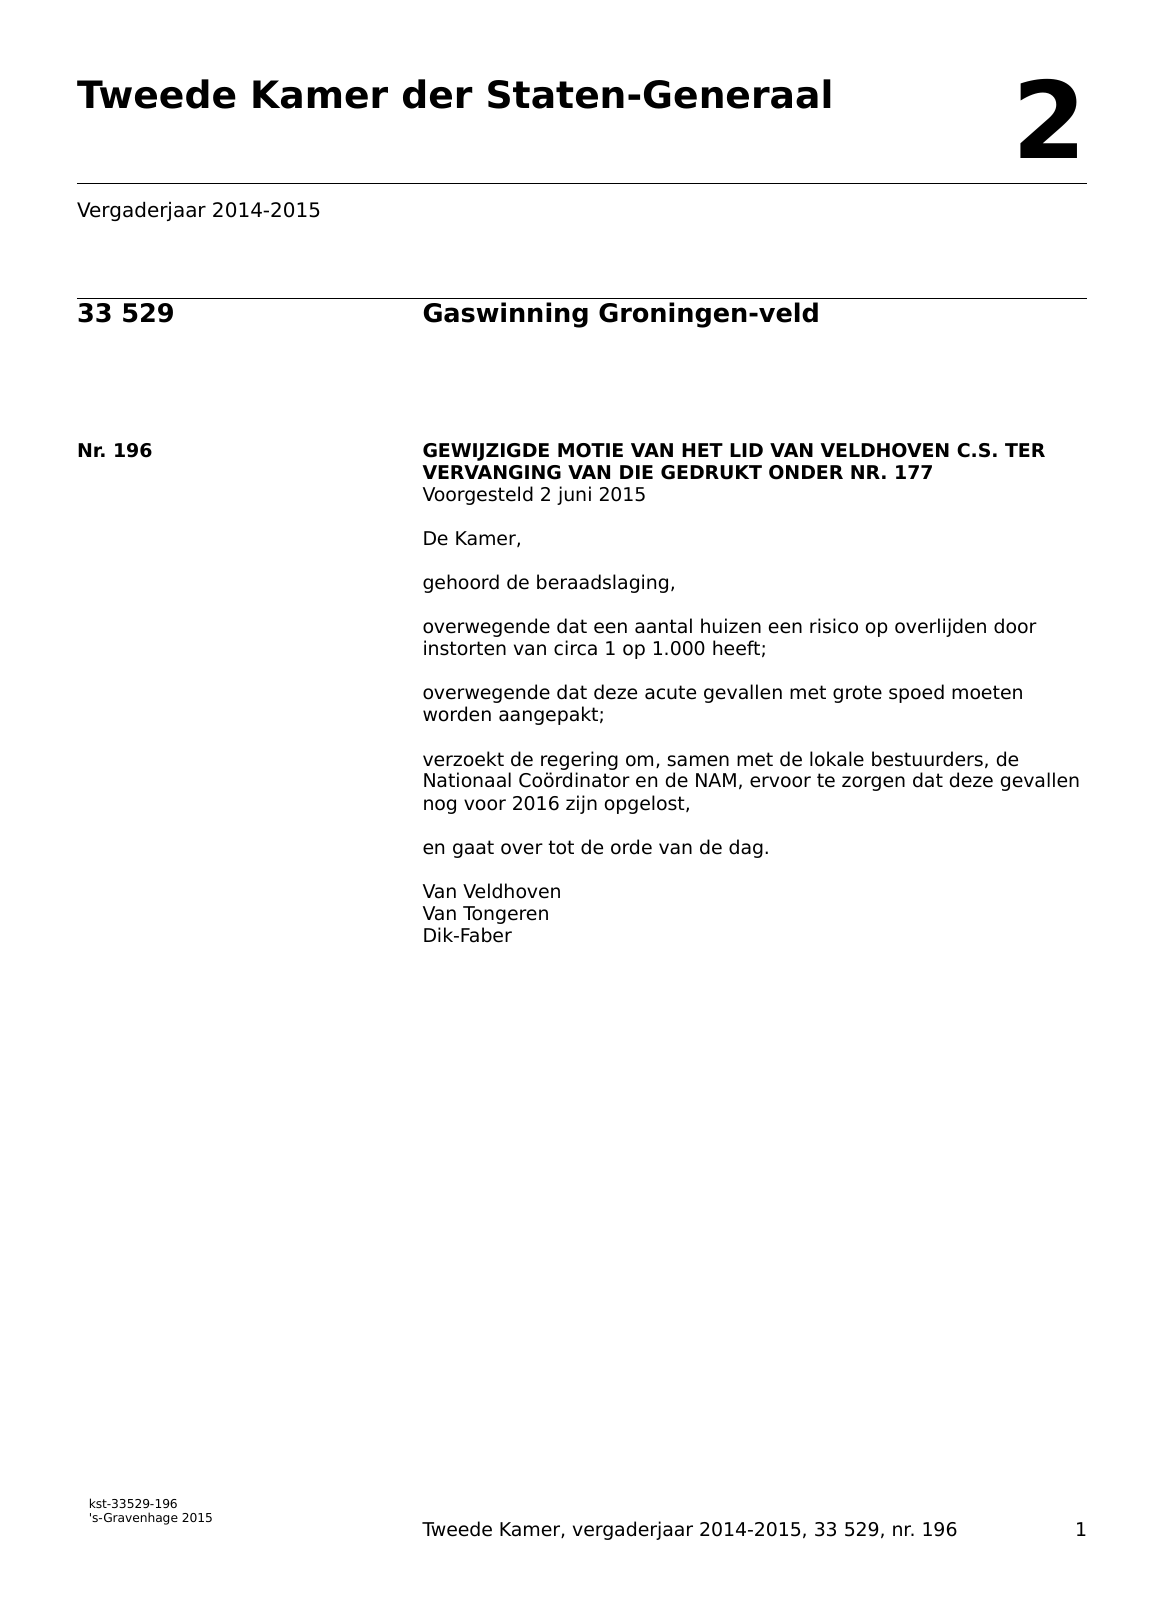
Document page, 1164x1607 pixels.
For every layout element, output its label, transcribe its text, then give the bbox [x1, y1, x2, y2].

text overwegende dat deze acute gevallen met grote spoed moeten worden aangepakt; [422, 682, 1087, 726]
text 's-Gravenhage 2015 [88, 1511, 323, 1525]
text Voorgesteld 2 juni 2015 [422, 484, 1087, 506]
text kst-33529-196 [88, 1497, 323, 1511]
text verzoekt de regering om, samen met de lokale bestuurders, de Nationaal Coördinator en de NAM, ervoor te zorgen dat deze gevallen nog voor 2016 zijn opgelost, [422, 748, 1087, 814]
table_header 2 [886, 59, 1087, 183]
text en gaat over tot de orde van de dag. [422, 837, 1087, 858]
text Van Tongeren [422, 903, 1087, 925]
text Van Veldhoven [422, 881, 1087, 903]
subtitle 33 529 Gaswinning Groningen-veld [77, 299, 1087, 329]
table_cell Vergaderjaar 2014-2015 [77, 184, 1087, 298]
text overwegende dat een aantal huizen een risico op overlijden door instorten van circa 1 op 1.000 heeft; [422, 616, 1087, 660]
table_header Tweede Kamer der Staten-Generaal [77, 59, 886, 183]
text gehoord de beraadslaging, [422, 572, 1087, 594]
text Dik-Faber [422, 925, 1087, 947]
text De Kamer, [422, 528, 1087, 550]
subtitle Nr. 196 GEWIJZIGDE MOTIE VAN HET LID VAN VELDHOVEN C.S. TER VERVANGING VAN DIE GEDRUKT ONDER NR. 177 [77, 440, 1087, 484]
